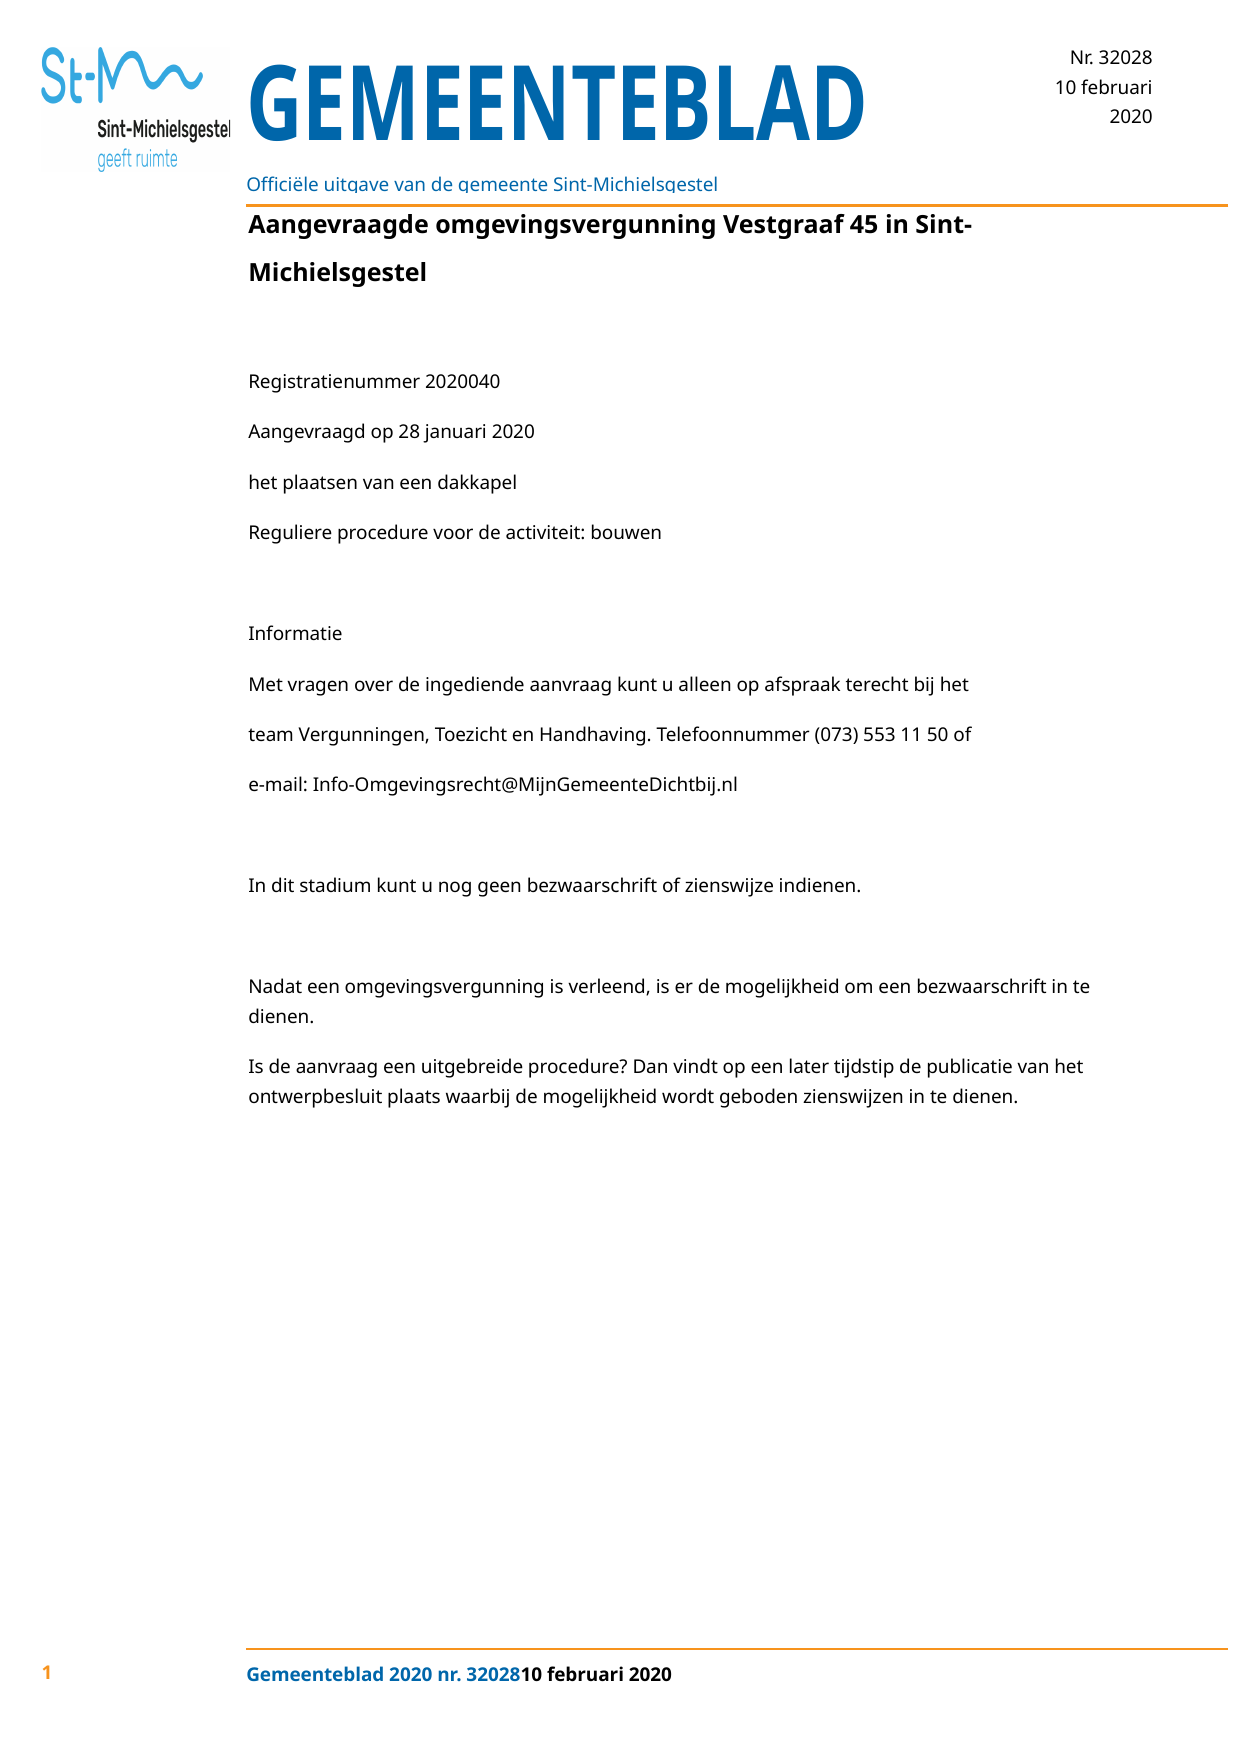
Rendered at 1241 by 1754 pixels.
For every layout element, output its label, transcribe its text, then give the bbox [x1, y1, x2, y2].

text Nadat een omgevingsvergunning is verleend, is er de mogelijkheid om een bezwaarschrift in te dienen. [248, 973, 1152, 1029]
text Registratienummer 2020040 [248, 368, 1152, 394]
text Met vragen over de ingediende aanvraag kunt u alleen op afspraak terecht bij het [248, 671, 1152, 697]
text In dit stadium kunt u nog geen bezwaarschrift of zienswijze indienen. [248, 872, 1152, 898]
text Aangevraagde omgevingsvergunning Vestgraaf 45 in Sint-Michielsgestel [248, 207, 1152, 288]
text het plaatsen van een dakkapel [248, 469, 1152, 495]
text team Vergunningen, Toezicht en Handhaving. Telefoonnummer (073) 553 11 50 of [248, 721, 1152, 747]
text Informatie [248, 620, 1152, 646]
text Reguliere procedure voor de activiteit: bouwen [248, 519, 1152, 545]
picture [41, 47, 231, 172]
text e-mail: Info-Omgevingsrecht@MijnGemeenteDichtbij.nl [248, 772, 1152, 797]
text Is de aanvraag een uitgebreide procedure? Dan vindt op een later tijdstip de publicatie van het ontwerpbesluit plaats waarbij de mogelijkheid wordt geboden zienswijzen in te dienen. [248, 1053, 1152, 1109]
text Aangevraagd op 28 januari 2020 [248, 419, 1152, 444]
